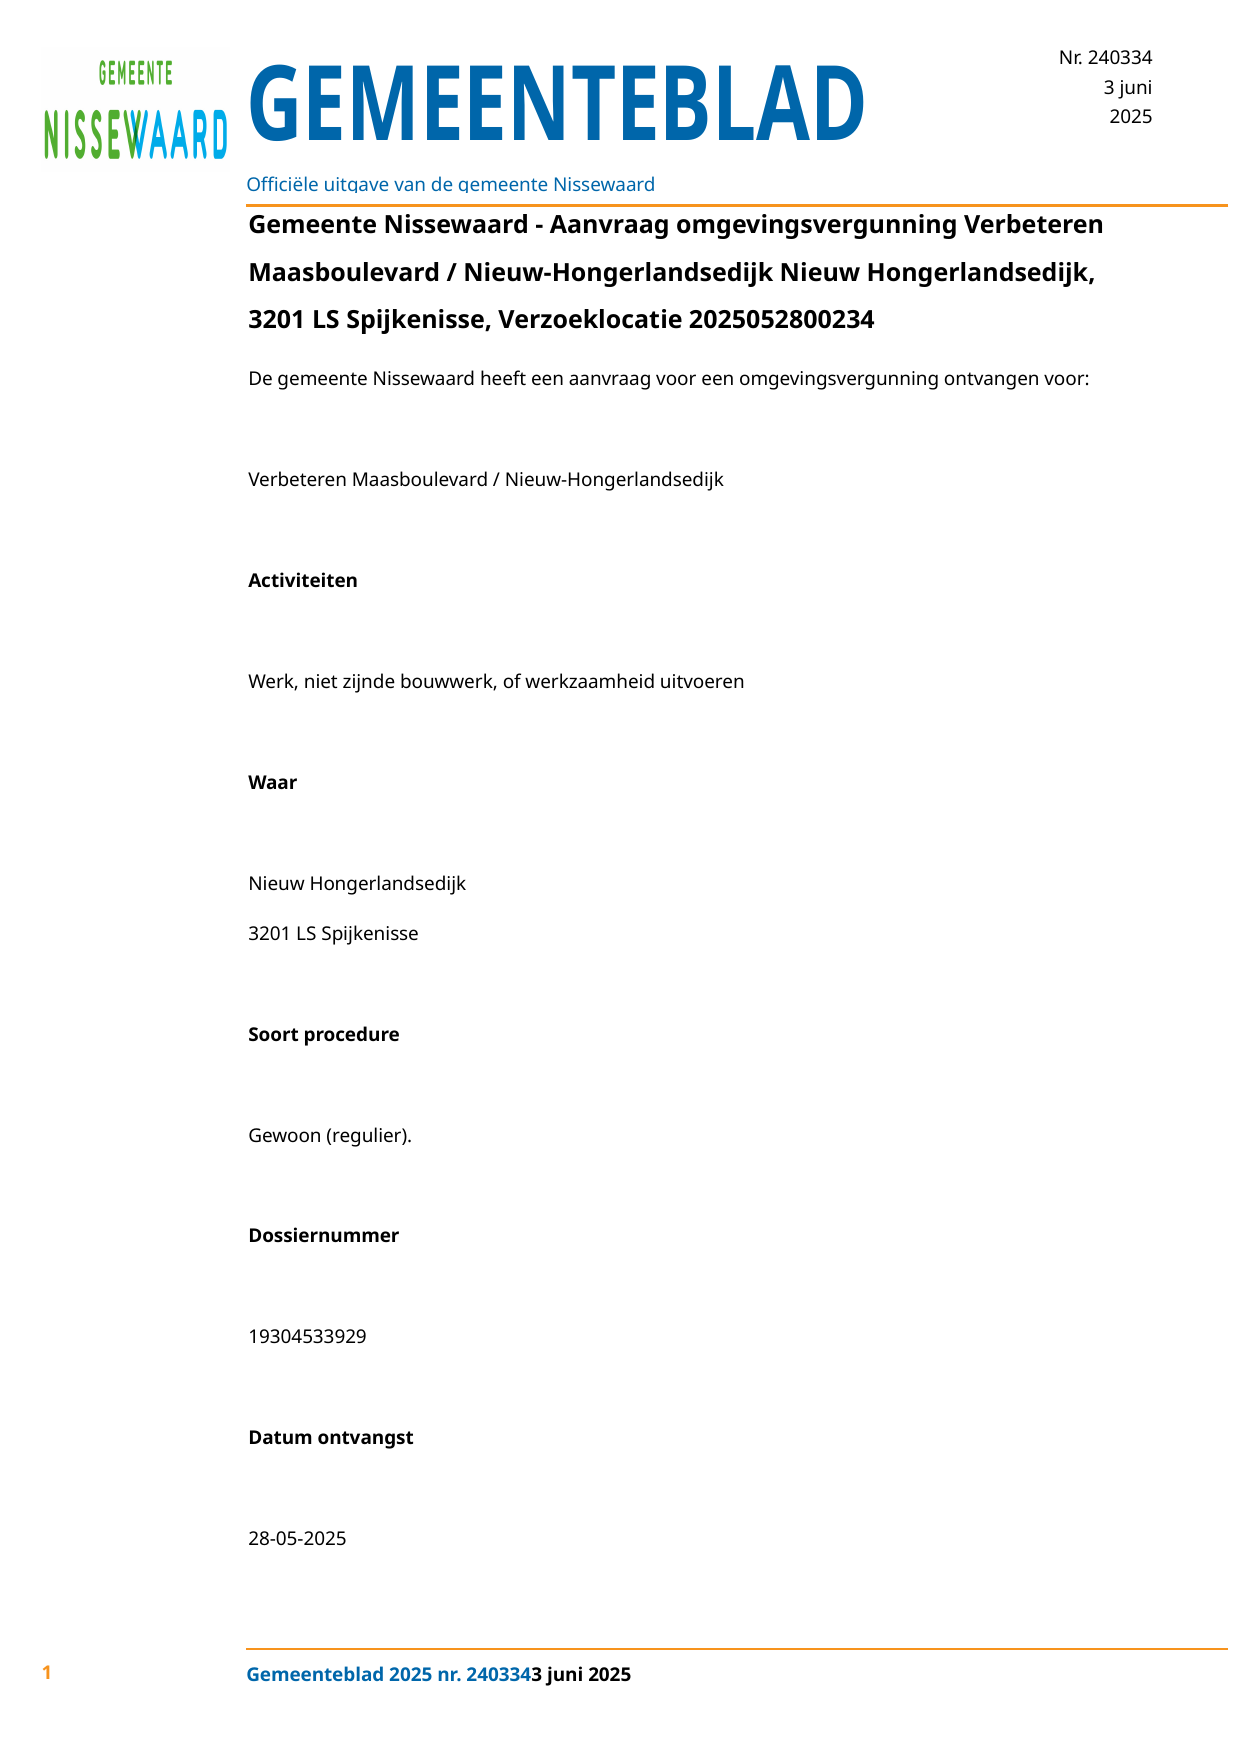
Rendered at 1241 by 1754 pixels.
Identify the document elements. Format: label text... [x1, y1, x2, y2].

text Activiteiten [248, 567, 1152, 593]
text Soort procedure [248, 1021, 1152, 1047]
text Gewoon (regulier). [248, 1122, 1152, 1147]
text De gemeente Nissewaard heeft een aanvraag voor een omgevingsvergunning ontvangen voor: [248, 366, 1152, 391]
text Werk, niet zijnde bouwwerk, of werkzaamheid uitvoeren [248, 668, 1152, 694]
text 19304533929 [248, 1323, 1152, 1349]
text Verbeteren Maasboulevard / Nieuw-Hongerlandsedijk [248, 466, 1152, 492]
picture [41, 47, 231, 172]
text Datum ontvangst [248, 1424, 1152, 1450]
text Nieuw Hongerlandsedijk [248, 870, 1152, 895]
text 28-05-2025 [248, 1525, 1152, 1551]
text Gemeente Nissewaard - Aanvraag omgevingsvergunning Verbeteren Maasboulevard / Nieuw-Hongerlandsedijk Nieuw Hongerlandsedijk, 3201 LS Spijkenisse, Verzoeklocatie 2025052800234 [248, 207, 1152, 336]
text 3201 LS Spijkenisse [248, 920, 1152, 946]
text Waar [248, 769, 1152, 794]
text Dossiernummer [248, 1223, 1152, 1248]
